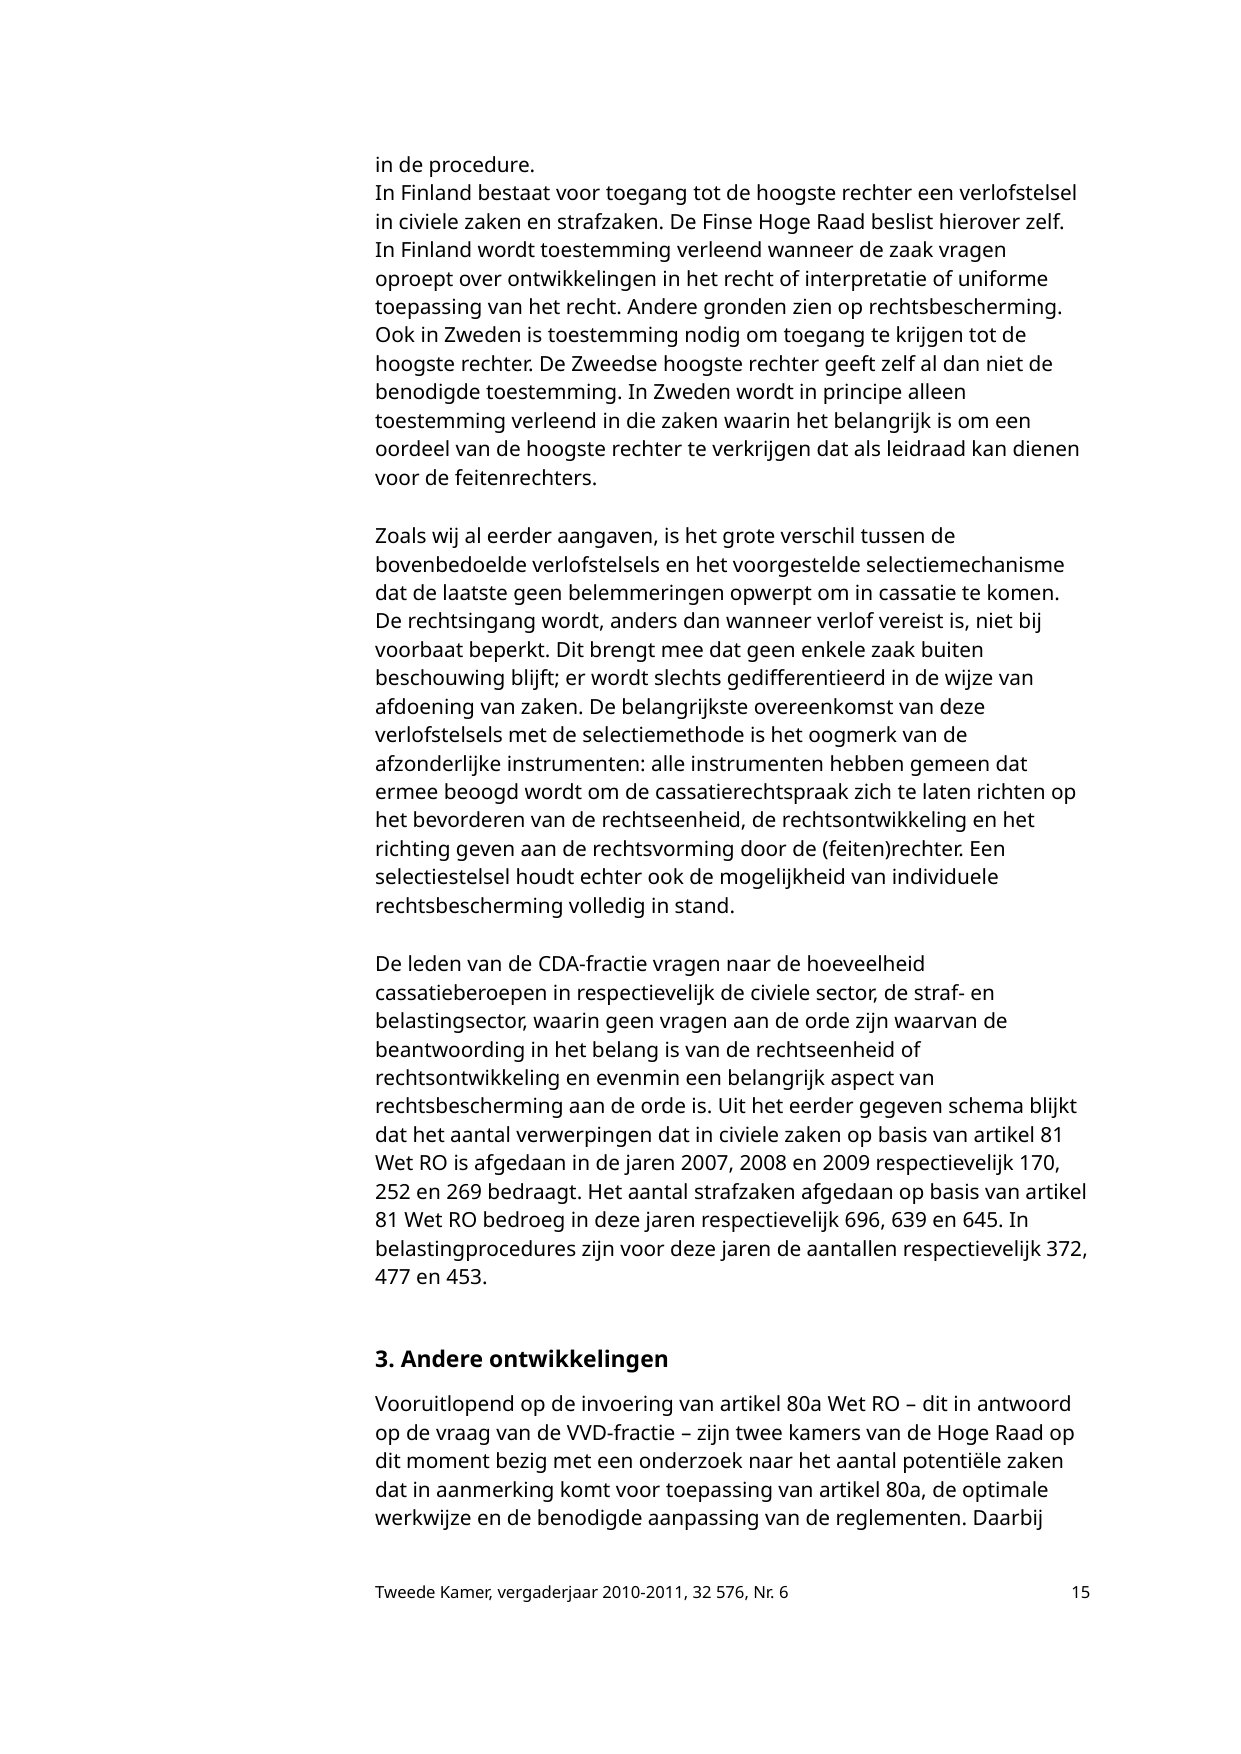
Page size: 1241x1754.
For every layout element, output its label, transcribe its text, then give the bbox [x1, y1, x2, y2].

text In Finland bestaat voor toegang tot de hoogste rechter een verlofstelsel in civiele zaken en strafzaken. De Finse Hoge Raad beslist hierover zelf. In Finland wordt toestemming verleend wanneer de zaak vragen oproept over ontwikkelingen in het recht of interpretatie of uniforme toepassing van het recht. Andere gronden zien op rechtsbescherming. Ook in Zweden is toestemming nodig om toegang te krijgen tot de hoogste rechter. De Zweedse hoogste rechter geeft zelf al dan niet de benodigde toestemming. In Zweden wordt in principe alleen toestemming verleend in die zaken waarin het belangrijk is om een oordeel van de hoogste rechter te verkrijgen dat als leidraad kan dienen voor de feitenrechters. [375, 178, 1090, 491]
text in de procedure. [375, 150, 1090, 178]
text Vooruitlopend op de invoering van artikel 80a Wet RO – dit in antwoord op de vraag van de VVD-fractie – zijn twee kamers van de Hoge Raad op dit moment bezig met een onderzoek naar het aantal potentiële zaken dat in aanmerking komt voor toepassing van artikel 80a, de optimale werkwijze en de benodigde aanpassing van de reglementen. Daarbij [375, 1389, 1090, 1532]
text De leden van de CDA-fractie vragen naar de hoeveelheid cassatieberoepen in respectievelijk de civiele sector, de straf- en belastingsector, waarin geen vragen aan de orde zijn waarvan de beantwoording in het belang is van de rechtseenheid of rechtsontwikkeling en evenmin een belangrijk aspect van rechtsbescherming aan de orde is. Uit het eerder gegeven schema blijkt dat het aantal verwerpingen dat in civiele zaken op basis van artikel 81 Wet RO is afgedaan in de jaren 2007, 2008 en 2009 respectievelijk 170, 252 en 269 bedraagt. Het aantal strafzaken afgedaan op basis van artikel 81 Wet RO bedroeg in deze jaren respectievelijk 696, 639 en 645. In belastingprocedures zijn voor deze jaren de aantallen respectievelijk 372, 477 en 453. [375, 949, 1090, 1291]
subtitle 3. Andere ontwikkelingen [375, 1343, 1090, 1374]
text Zoals wij al eerder aangaven, is het grote verschil tussen de bovenbedoelde verlofstelsels en het voorgestelde selectiemechanisme dat de laatste geen belemmeringen opwerpt om in cassatie te komen. De rechtsingang wordt, anders dan wanneer verlof vereist is, niet bij voorbaat beperkt. Dit brengt mee dat geen enkele zaak buiten beschouwing blijft; er wordt slechts gedifferentieerd in de wijze van afdoening van zaken. De belangrijkste overeenkomst van deze verlofstelsels met de selectiemethode is het oogmerk van de afzonderlijke instrumenten: alle instrumenten hebben gemeen dat ermee beoogd wordt om de cassatierechtspraak zich te laten richten op het bevorderen van de rechtseenheid, de rechtsontwikkeling en het richting geven aan de rechtsvorming door de (feiten)rechter. Een selectiestelsel houdt echter ook de mogelijkheid van individuele rechtsbescherming volledig in stand. [375, 521, 1090, 919]
